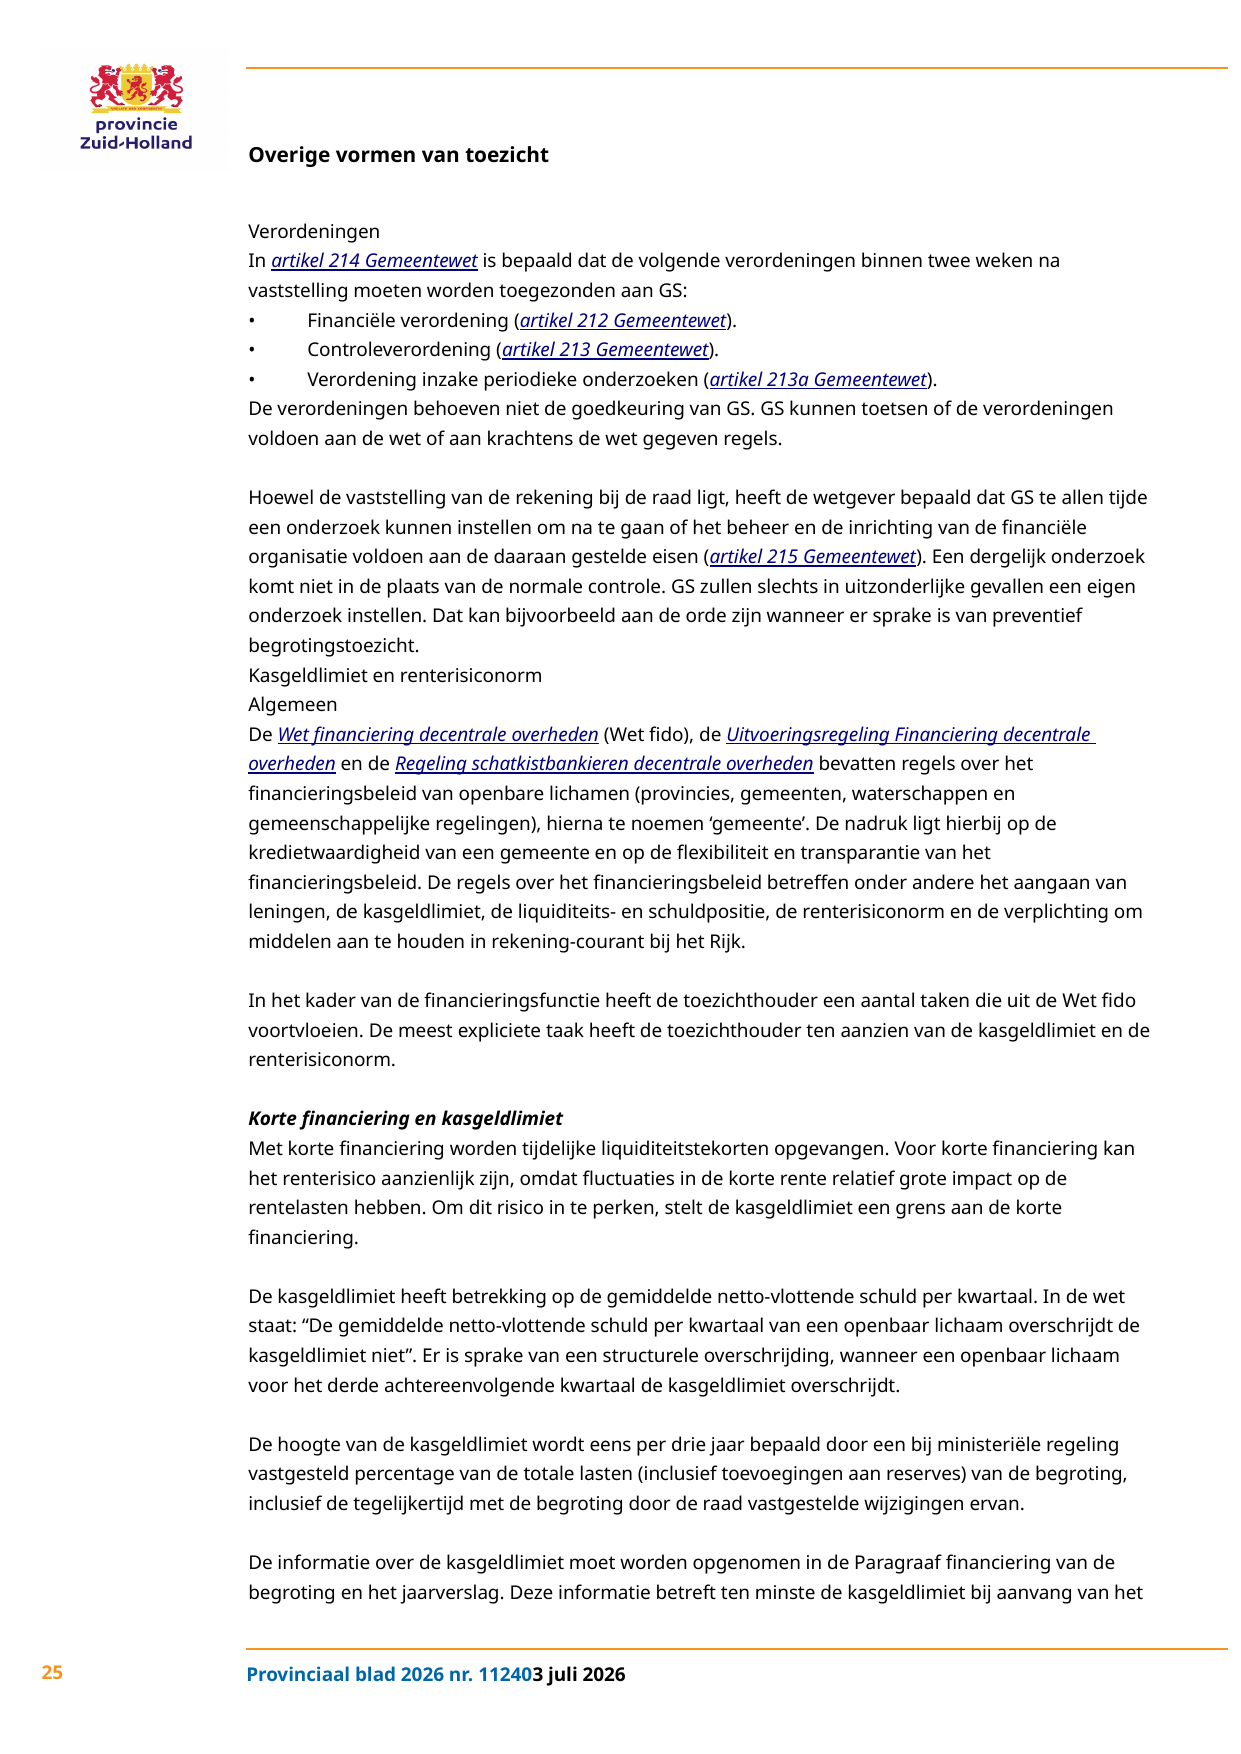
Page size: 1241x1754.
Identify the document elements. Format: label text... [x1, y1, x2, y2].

text Hoewel de vaststelling van de rekening bij de raad ligt, heeft de wetgever bepaald dat GS te allen tijde een onderzoek kunnen instellen om na te gaan of het beheer en de inrichting van de financiële organisatie voldoen aan de daaraan gestelde eisen (artikel 215 Gemeentewet). Een dergelijk onderzoek komt niet in de plaats van de normale controle. GS zullen slechts in uitzonderlijke gevallen een eigen onderzoek instellen. Dat kan bijvoorbeeld aan de orde zijn wanneer er sprake is van preventief begrotingstoezicht. [248, 484, 1152, 658]
text In het kader van de financieringsfunctie heeft de toezichthouder een aantal taken die uit de Wet fido voortvloeien. De meest expliciete taak heeft de toezichthouder ten aanzien van de kasgeldlimiet en de renterisiconorm. [248, 987, 1152, 1072]
text De verordeningen behoeven niet de goedkeuring van GS. GS kunnen toetsen of de verordeningen voldoen aan de wet of aan krachtens de wet gegeven regels. [248, 396, 1152, 451]
text Overige vormen van toezicht [248, 140, 1152, 169]
list Financiële verordening (artikel 212 Gemeentewet). [248, 307, 1152, 333]
text Korte financiering en kasgeldlimiet [248, 1106, 1152, 1131]
text Algemeen [248, 691, 1152, 717]
text De Wet financiering decentrale overheden (Wet fido), de Uitvoeringsregeling Financiering decentrale overheden en de Regeling schatkistbankieren decentrale overheden bevatten regels over het financieringsbeleid van openbare lichamen (provincies, gemeenten, waterschappen en gemeenschappelijke regelingen), hierna te noemen ‘gemeente’. De nadruk ligt hierbij op de kredietwaardigheid van een gemeente en op de flexibiliteit en transparantie van het financieringsbeleid. De regels over het financieringsbeleid betreffen onder andere het aangaan van leningen, de kasgeldlimiet, de liquiditeits- en schuldpositie, de renterisiconorm en de verplichting om middelen aan te houden in rekening-courant bij het Rijk. [248, 721, 1152, 954]
text De informatie over de kasgeldlimiet moet worden opgenomen in de Paragraaf financiering van de begroting en het jaarverslag. Deze informatie betreft ten minste de kasgeldlimiet bij aanvang van het [248, 1549, 1152, 1605]
picture [41, 47, 231, 172]
text Kasgeldlimiet en renterisiconorm [248, 662, 1152, 688]
list Verordening inzake periodieke onderzoeken (artikel 213a Gemeentewet). [248, 366, 1152, 392]
text Met korte financiering worden tijdelijke liquiditeitstekorten opgevangen. Voor korte financiering kan het renterisico aanzienlijk zijn, omdat fluctuaties in de korte rente relatief grote impact op de rentelasten hebben. Om dit risico in te perken, stelt de kasgeldlimiet een grens aan de korte financiering. [248, 1135, 1152, 1250]
list Controleverordening (artikel 213 Gemeentewet). [248, 336, 1152, 362]
text De kasgeldlimiet heeft betrekking op de gemiddelde netto-vlottende schuld per kwartaal. In de wet staat: “De gemiddelde netto-vlottende schuld per kwartaal van een openbaar lichaam overschrijdt de kasgeldlimiet niet”. Er is sprake van een structurele overschrijding, wanneer een openbaar lichaam voor het derde achtereenvolgende kwartaal de kasgeldlimiet overschrijdt. [248, 1283, 1152, 1398]
text De hoogte van de kasgeldlimiet wordt eens per drie jaar bepaald door een bij ministeriële regeling vastgesteld percentage van de totale lasten (inclusief toevoegingen aan reserves) van de begroting, inclusief de tegelijkertijd met de begroting door de raad vastgestelde wijzigingen ervan. [248, 1431, 1152, 1516]
text In artikel 214 Gemeentewet is bepaald dat de volgende verordeningen binnen twee weken na vaststelling moeten worden toegezonden aan GS: [248, 248, 1152, 303]
text Verordeningen [248, 218, 1152, 244]
